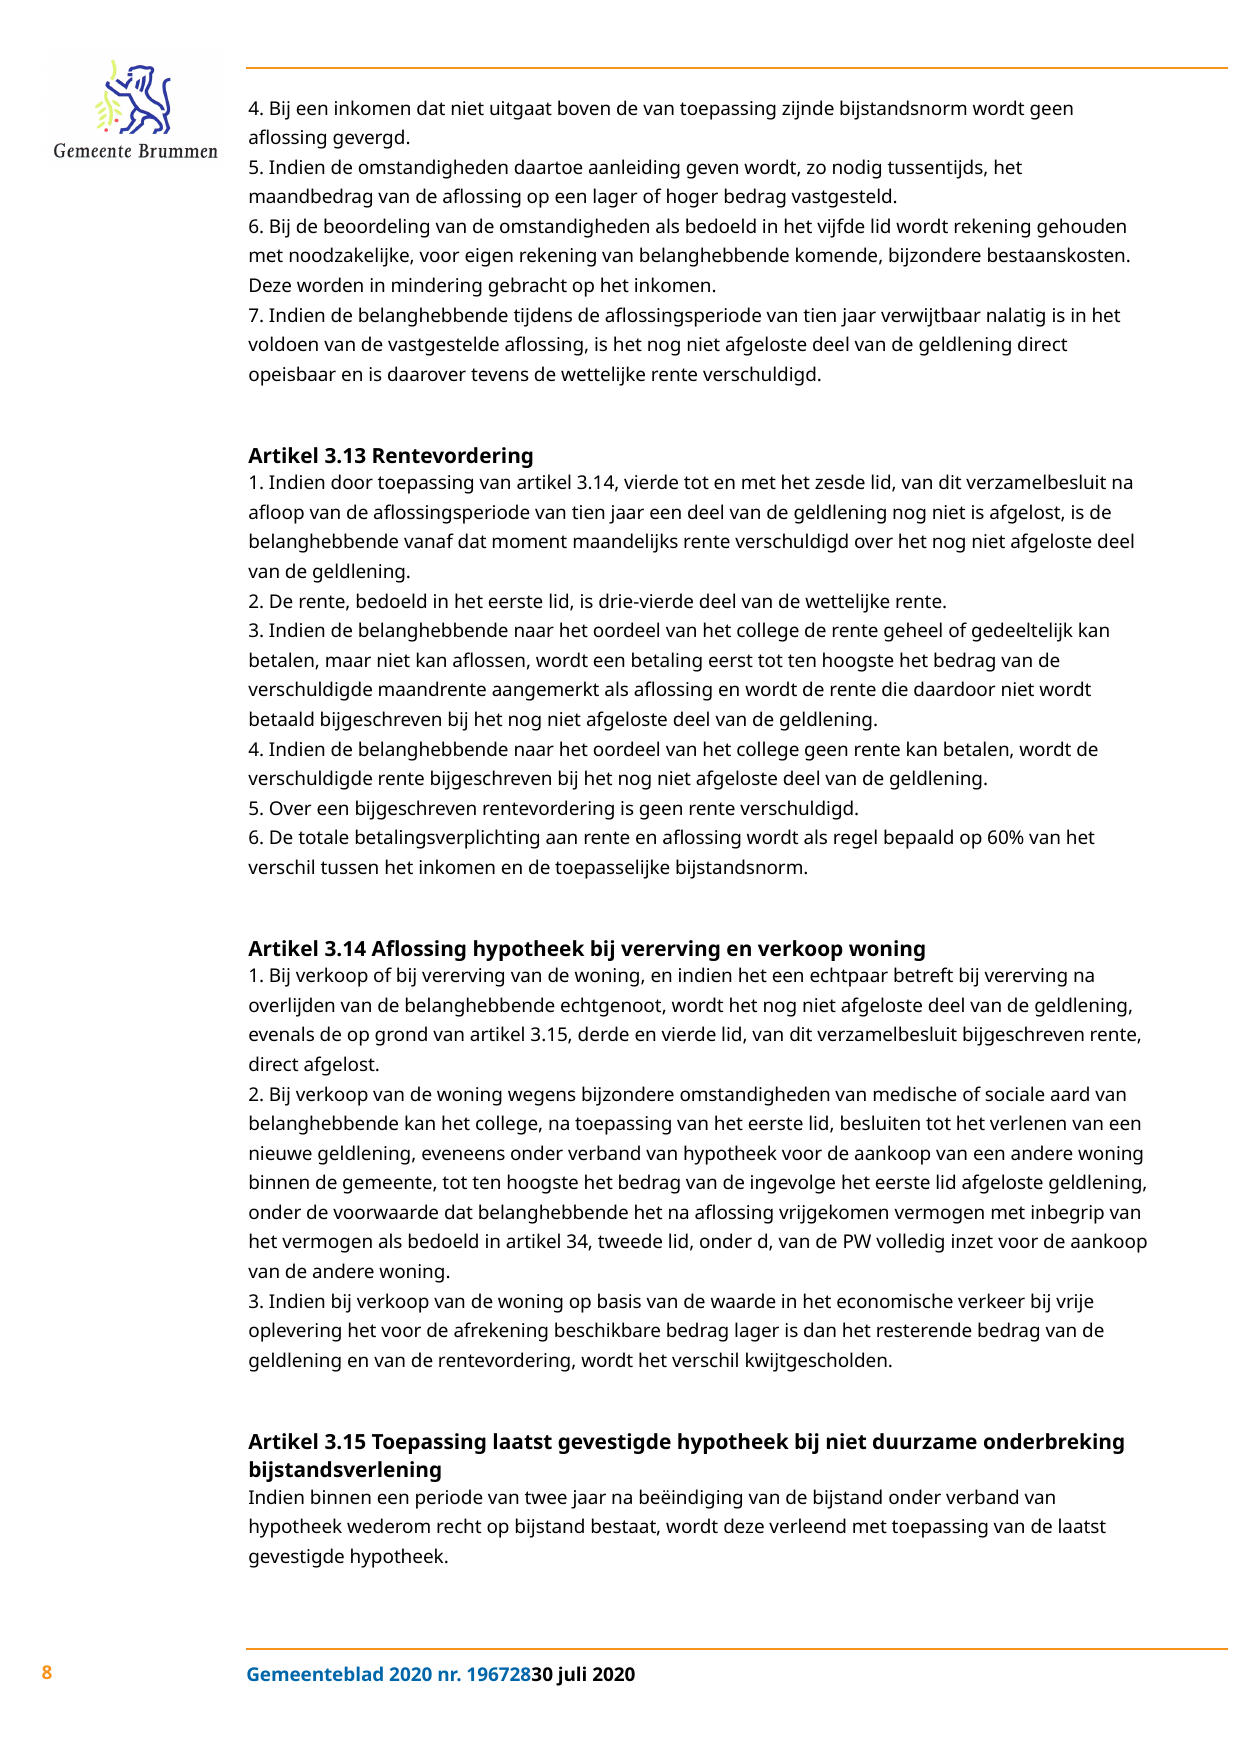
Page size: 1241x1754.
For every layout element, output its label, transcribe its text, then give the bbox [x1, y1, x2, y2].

text 1. Indien door toepassing van artikel 3.14, vierde tot en met het zesde lid, van dit verzamelbesluit na afloop van de aflossingsperiode van tien jaar een deel van de geldlening nog niet is afgelost, is de belanghebbende vanaf dat moment maandelijks rente verschuldigd over het nog niet afgeloste deel van de geldlening. [248, 469, 1152, 584]
text Indien binnen een periode van twee jaar na beëindiging van de bijstand onder verband van hypotheek wederom recht op bijstand bestaat, wordt deze verleend met toepassing van de laatst gevestigde hypotheek. [248, 1484, 1152, 1569]
text 4. Indien de belanghebbende naar het oordeel van het college geen rente kan betalen, wordt de verschuldigde rente bijgeschreven bij het nog niet afgeloste deel van de geldlening. [248, 736, 1152, 791]
text 5. Over een bijgeschreven rentevordering is geen rente verschuldigd. [248, 795, 1152, 821]
text 3. Indien bij verkoop van de woning op basis van de waarde in het economische verkeer bij vrije oplevering het voor de afrekening beschikbare bedrag lager is dan het resterende bedrag van de geldlening en van de rentevordering, wordt het verschil kwijtgescholden. [248, 1288, 1152, 1373]
text 5. Indien de omstandigheden daartoe aanleiding geven wordt, zo nodig tussentijds, het maandbedrag van de aflossing op een lager of hoger bedrag vastgesteld. [248, 154, 1152, 209]
text 3. Indien de belanghebbende naar het oordeel van het college de rente geheel of gedeeltelijk kan betalen, maar niet kan aflossen, wordt een betaling eerst tot ten hoogste het bedrag van de verschuldigde maandrente aangemerkt als aflossing en wordt de rente die daardoor niet wordt betaald bijgeschreven bij het nog niet afgeloste deel van de geldlening. [248, 617, 1152, 732]
text Artikel 3.14 Aflossing hypotheek bij vererving en verkoop woning [248, 934, 1152, 962]
text 6. Bij de beoordeling van de omstandigheden als bedoeld in het vijfde lid wordt rekening gehouden met noodzakelijke, voor eigen rekening van belanghebbende komende, bijzondere bestaanskosten. Deze worden in mindering gebracht op het inkomen. [248, 213, 1152, 298]
text 1. Bij verkoop of bij vererving van de woning, en indien het een echtpaar betreft bij vererving na overlijden van de belanghebbende echtgenoot, wordt het nog niet afgeloste deel van de geldlening, evenals de op grond van artikel 3.15, derde en vierde lid, van dit verzamelbesluit bijgeschreven rente, direct afgelost. [248, 962, 1152, 1077]
text 6. De totale betalingsverplichting aan rente en aflossing wordt als regel bepaald op 60% van het verschil tussen het inkomen en de toepasselijke bijstandsnorm. [248, 824, 1152, 880]
text 2. De rente, bedoeld in het eerste lid, is drie-vierde deel van de wettelijke rente. [248, 588, 1152, 613]
text 2. Bij verkoop van de woning wegens bijzondere omstandigheden van medische of sociale aard van belanghebbende kan het college, na toepassing van het eerste lid, besluiten tot het verlenen van een nieuwe geldlening, eveneens onder verband van hypotheek voor de aankoop van een andere woning binnen de gemeente, tot ten hoogste het bedrag van de ingevolge het eerste lid afgeloste geldlening, onder de voorwaarde dat belanghebbende het na aflossing vrijgekomen vermogen met inbegrip van het vermogen als bedoeld in artikel 34, tweede lid, onder d, van de PW volledig inzet voor de aankoop van de andere woning. [248, 1081, 1152, 1284]
picture [41, 47, 231, 172]
text Artikel 3.15 Toepassing laatst gevestigde hypotheek bij niet duurzame onderbreking bijstandsverlening [248, 1427, 1152, 1484]
text 7. Indien de belanghebbende tijdens de aflossingsperiode van tien jaar verwijtbaar nalatig is in het voldoen van de vastgestelde aflossing, is het nog niet afgeloste deel van de geldlening direct opeisbaar en is daarover tevens de wettelijke rente verschuldigd. [248, 302, 1152, 387]
text 4. Bij een inkomen dat niet uitgaat boven de van toepassing zijnde bijstandsnorm wordt geen aflossing gevergd. [248, 95, 1152, 150]
text Artikel 3.13 Rentevordering [248, 441, 1152, 469]
